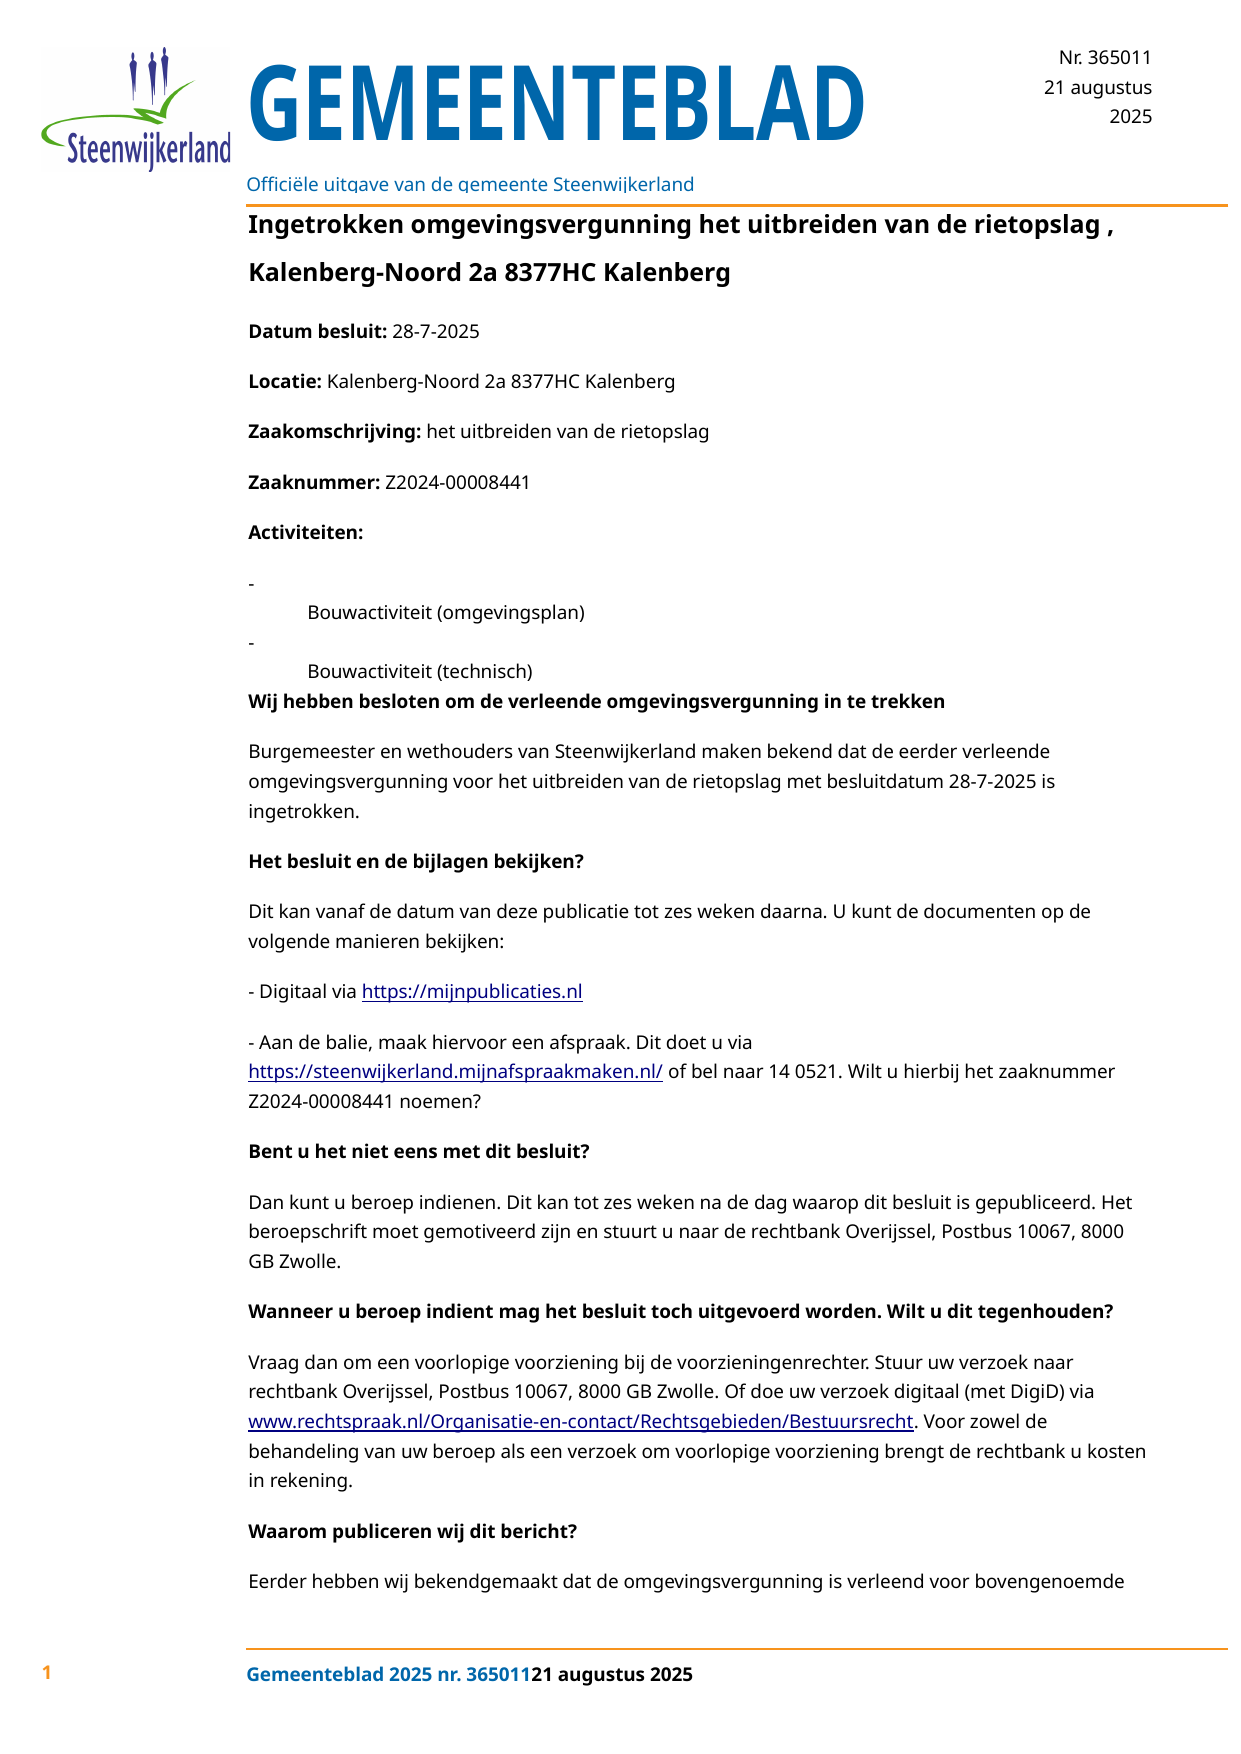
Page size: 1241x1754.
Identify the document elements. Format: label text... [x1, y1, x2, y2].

text Eerder hebben wij bekendgemaakt dat de omgevingsvergunning is verleend voor bovengenoemde [248, 1568, 1152, 1594]
text Zaaknummer: Z2024-00008441 [248, 469, 1152, 495]
text Bent u het niet eens met dit besluit? [248, 1139, 1152, 1164]
list Bouwactiviteit (technisch) [248, 659, 1152, 684]
text Vraag dan om een voorlopige voorziening bij de voorzieningenrechter. Stuur uw verzoek naar rechtbank Overijssel, Postbus 10067, 8000 GB Zwolle. Of doe uw verzoek digitaal (met DigiD) via www.rechtspraak.nl/Organisatie-en-contact/Rechtsgebieden/Bestuursrecht. Voor zowel de behandeling van uw beroep als een verzoek om voorlopige voorziening brengt de rechtbank u kosten in rekening. [248, 1349, 1152, 1493]
text - Aan de balie, maak hiervoor een afspraak. Dit doet u via https://steenwijkerland.mijnafspraakmaken.nl/ of bel naar 14 0521. Wilt u hierbij het zaaknummer Z2024-00008441 noemen? [248, 1029, 1152, 1114]
text Ingetrokken omgevingsvergunning het uitbreiden van de rietopslag , Kalenberg-Noord 2a 8377HC Kalenberg [248, 207, 1152, 288]
picture [41, 47, 231, 172]
text Dit kan vanaf de datum van deze publicatie tot zes weken daarna. U kunt de documenten op de volgende manieren bekijken: [248, 899, 1152, 954]
text - Digitaal via https://mijnpublicaties.nl [248, 979, 1152, 1004]
text Wanneer u beroep indient mag het besluit toch uitgevoerd worden. Wilt u dit tegenhouden? [248, 1299, 1152, 1324]
text Locatie: Kalenberg-Noord 2a 8377HC Kalenberg [248, 368, 1152, 394]
text Wij hebben besloten om de verleende omgevingsvergunning in te trekken [248, 688, 1152, 714]
text Dan kunt u beroep indienen. Dit kan tot zes weken na de dag waarop dit besluit is gepubliceerd. Het beroepschrift moet gemotiveerd zijn en stuurt u naar de rechtbank Overijssel, Postbus 10067, 8000 GB Zwolle. [248, 1189, 1152, 1274]
text Waarom publiceren wij dit bericht? [248, 1518, 1152, 1544]
text Het besluit en de bijlagen bekijken? [248, 848, 1152, 874]
text Datum besluit: 28-7-2025 [248, 318, 1152, 344]
text Burgemeester en wethouders van Steenwijkerland maken bekend dat de eerder verleende omgevingsvergunning voor het uitbreiden van de rietopslag met besluitdatum 28-7-2025 is ingetrokken. [248, 739, 1152, 824]
text Activiteiten: [248, 519, 1152, 545]
text Zaakomschrijving: het uitbreiden van de rietopslag [248, 419, 1152, 444]
list Bouwactiviteit (omgevingsplan) [248, 599, 1152, 625]
